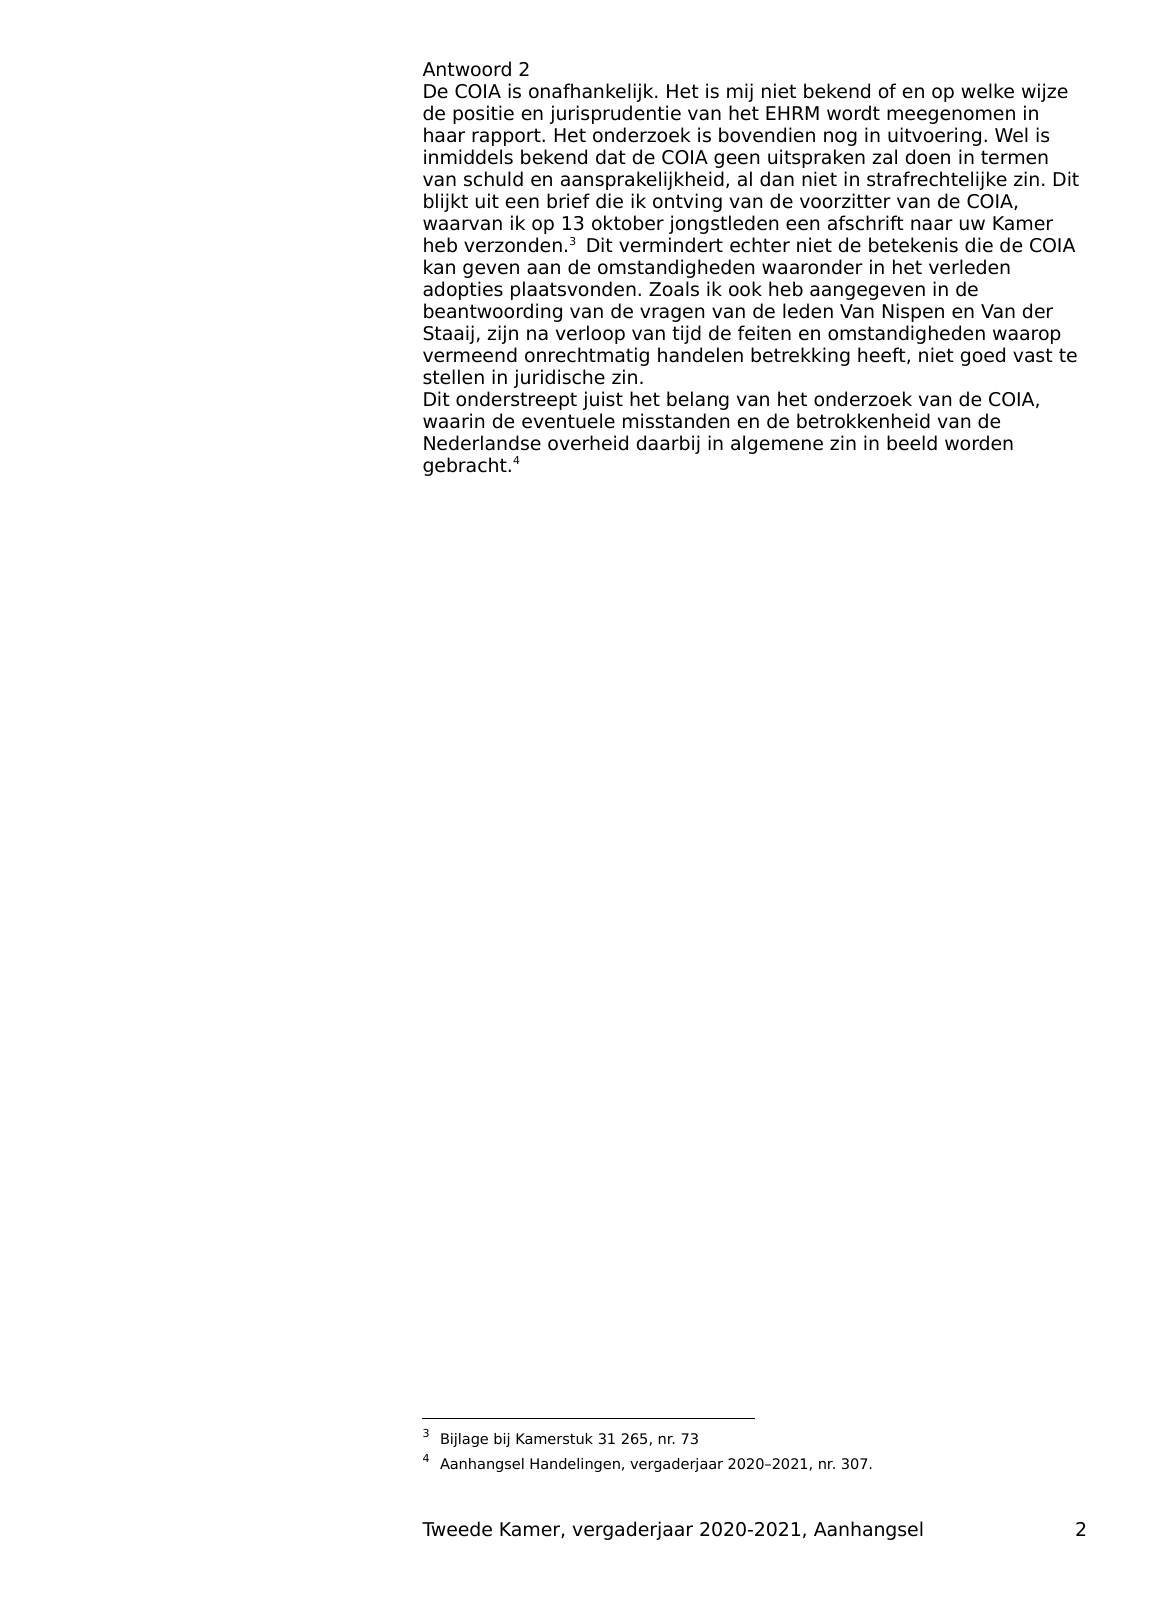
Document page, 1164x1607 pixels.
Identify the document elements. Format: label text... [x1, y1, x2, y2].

text Dit onderstreept juist het belang van het onderzoek van de COIA, waarin de eventuele misstanden en de betrokkenheid van de Nederlandse overheid daarbij in algemene zin in beeld worden gebracht. [422, 389, 1087, 477]
text Aanhangsel Handelingen, vergaderjaar 2020–2021, nr. 307. [422, 1452, 1087, 1474]
text Bijlage bij Kamerstuk 31 265, nr. 73 [422, 1427, 1087, 1449]
text De COIA is onafhankelijk. Het is mij niet bekend of en op welke wijze de positie en jurisprudentie van het EHRM wordt meegenomen in haar rapport. Het onderzoek is bovendien nog in uitvoering. Wel is inmiddels bekend dat de COIA geen uitspraken zal doen in termen van schuld en aansprakelijkheid, al dan niet in strafrechtelijke zin. Dit blijkt uit een brief die ik ontving van de voorzitter van de COIA, waarvan ik op 13 oktober jongstleden een afschrift naar uw Kamer heb verzonden. Dit vermindert echter niet de betekenis die de COIA kan geven aan de omstandigheden waaronder in het verleden adopties plaatsvonden. Zoals ik ook heb aangegeven in de beantwoording van de vragen van de leden Van Nispen en Van der Staaij, zijn na verloop van tijd de feiten en omstandigheden waarop vermeend onrechtmatig handelen betrekking heeft, niet goed vast te stellen in juridische zin. [422, 81, 1087, 389]
text Antwoord 2 [422, 59, 1087, 81]
